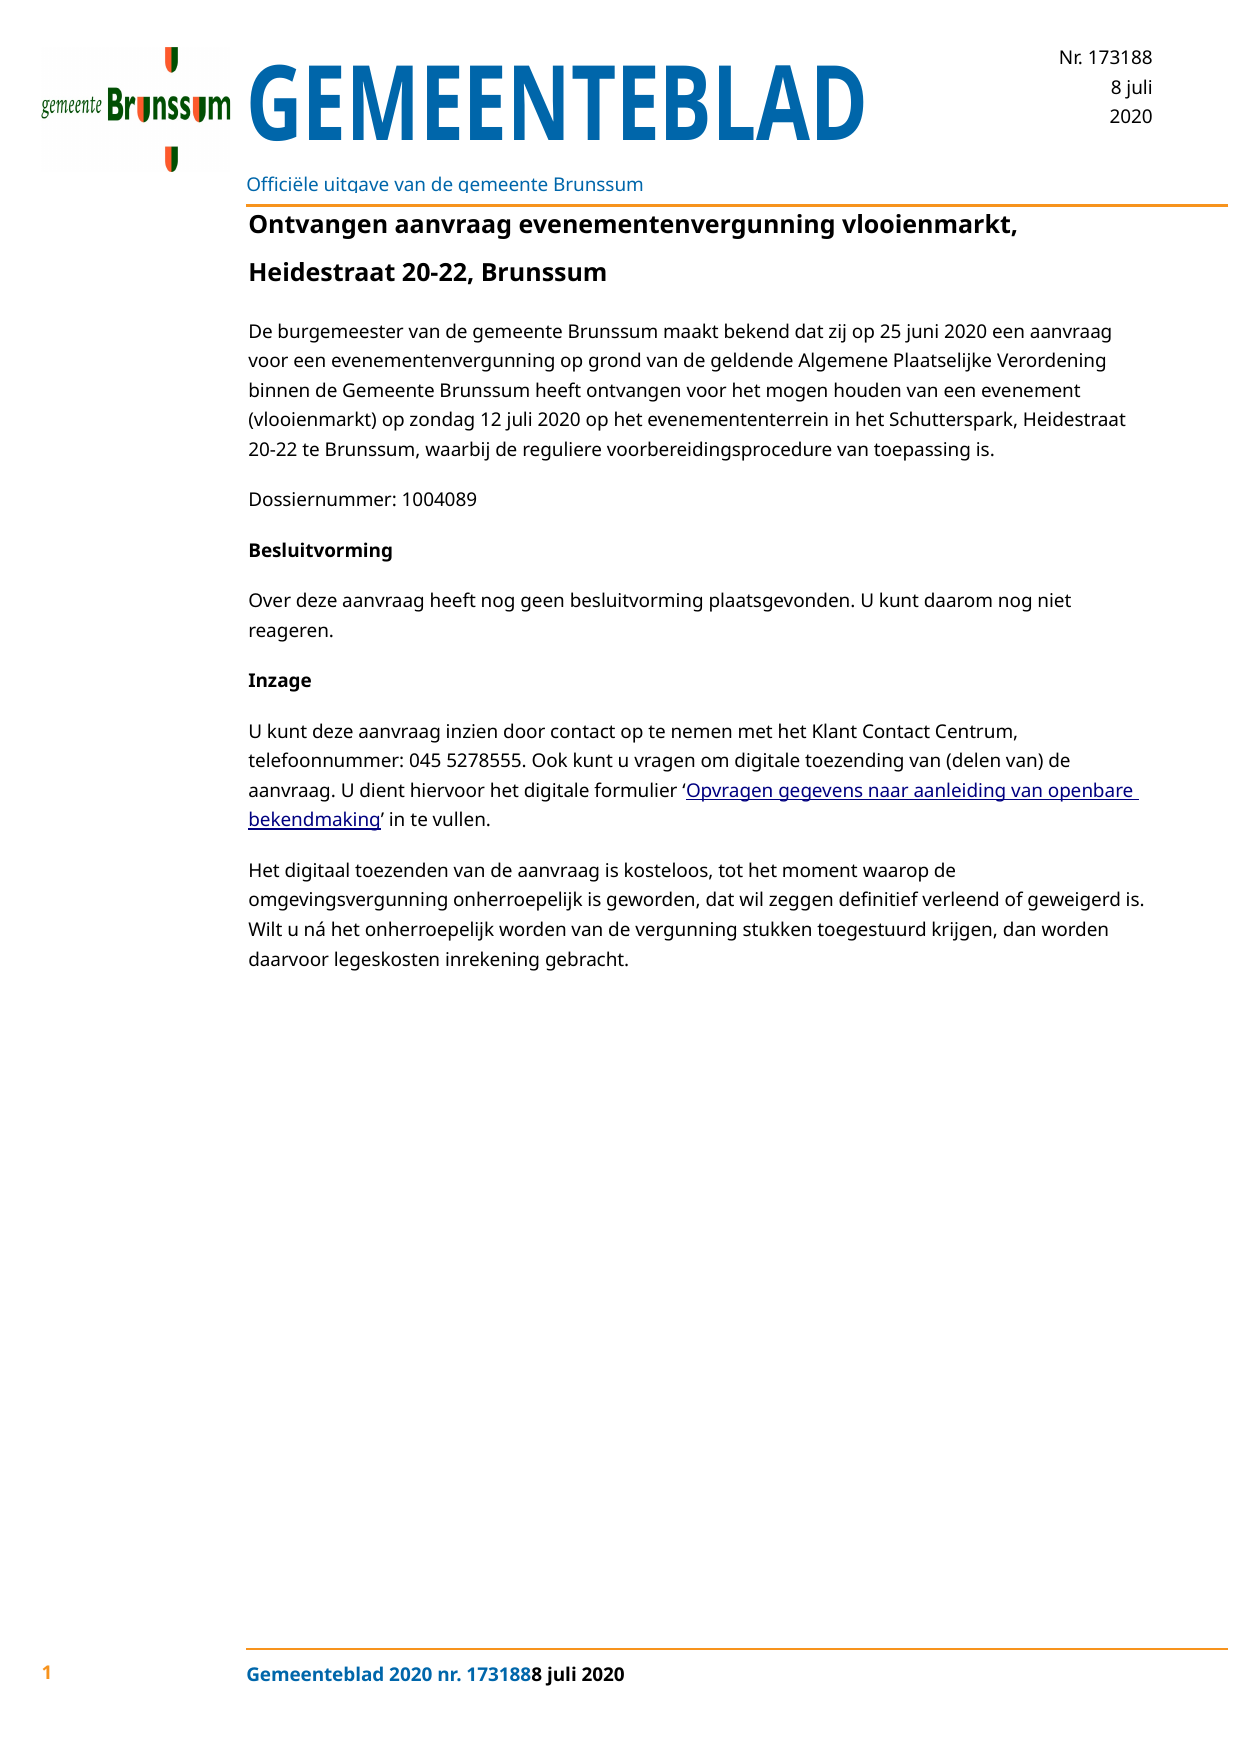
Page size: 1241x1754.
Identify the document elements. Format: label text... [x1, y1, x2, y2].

picture [41, 47, 231, 172]
text Het digitaal toezenden van de aanvraag is kosteloos, tot het moment waarop de omgevingsvergunning onherroepelijk is geworden, dat wil zeggen definitief verleend of geweigerd is. Wilt u ná het onherroepelijk worden van de vergunning stukken toegestuurd krijgen, dan worden daarvoor legeskosten inrekening gebracht. [248, 857, 1152, 972]
text Besluitvorming [248, 537, 1152, 563]
text U kunt deze aanvraag inzien door contact op te nemen met het Klant Contact Centrum, telefoonnummer: 045 5278555. Ook kunt u vragen om digitale toezending van (delen van) de aanvraag. U dient hiervoor het digitale formulier ‘Opvragen gegevens naar aanleiding van openbare bekendmaking’ in te vullen. [248, 718, 1152, 832]
text Dossiernummer: 1004089 [248, 487, 1152, 512]
text Ontvangen aanvraag evenementenvergunning vlooienmarkt, Heidestraat 20-22, Brunssum [248, 207, 1152, 288]
text De burgemeester van de gemeente Brunssum maakt bekend dat zij op 25 juni 2020 een aanvraag voor een evenementenvergunning op grond van de geldende Algemene Plaatselijke Verordening binnen de Gemeente Brunssum heeft ontvangen voor het mogen houden van een evenement (vlooienmarkt) op zondag 12 juli 2020 op het evenemententerrein in het Schutterspark, Heidestraat 20-22 te Brunssum, waarbij de reguliere voorbereidingsprocedure van toepassing is. [248, 318, 1152, 462]
text Over deze aanvraag heeft nog geen besluitvorming plaatsgevonden. U kunt daarom nog niet reageren. [248, 587, 1152, 643]
text Inzage [248, 667, 1152, 693]
